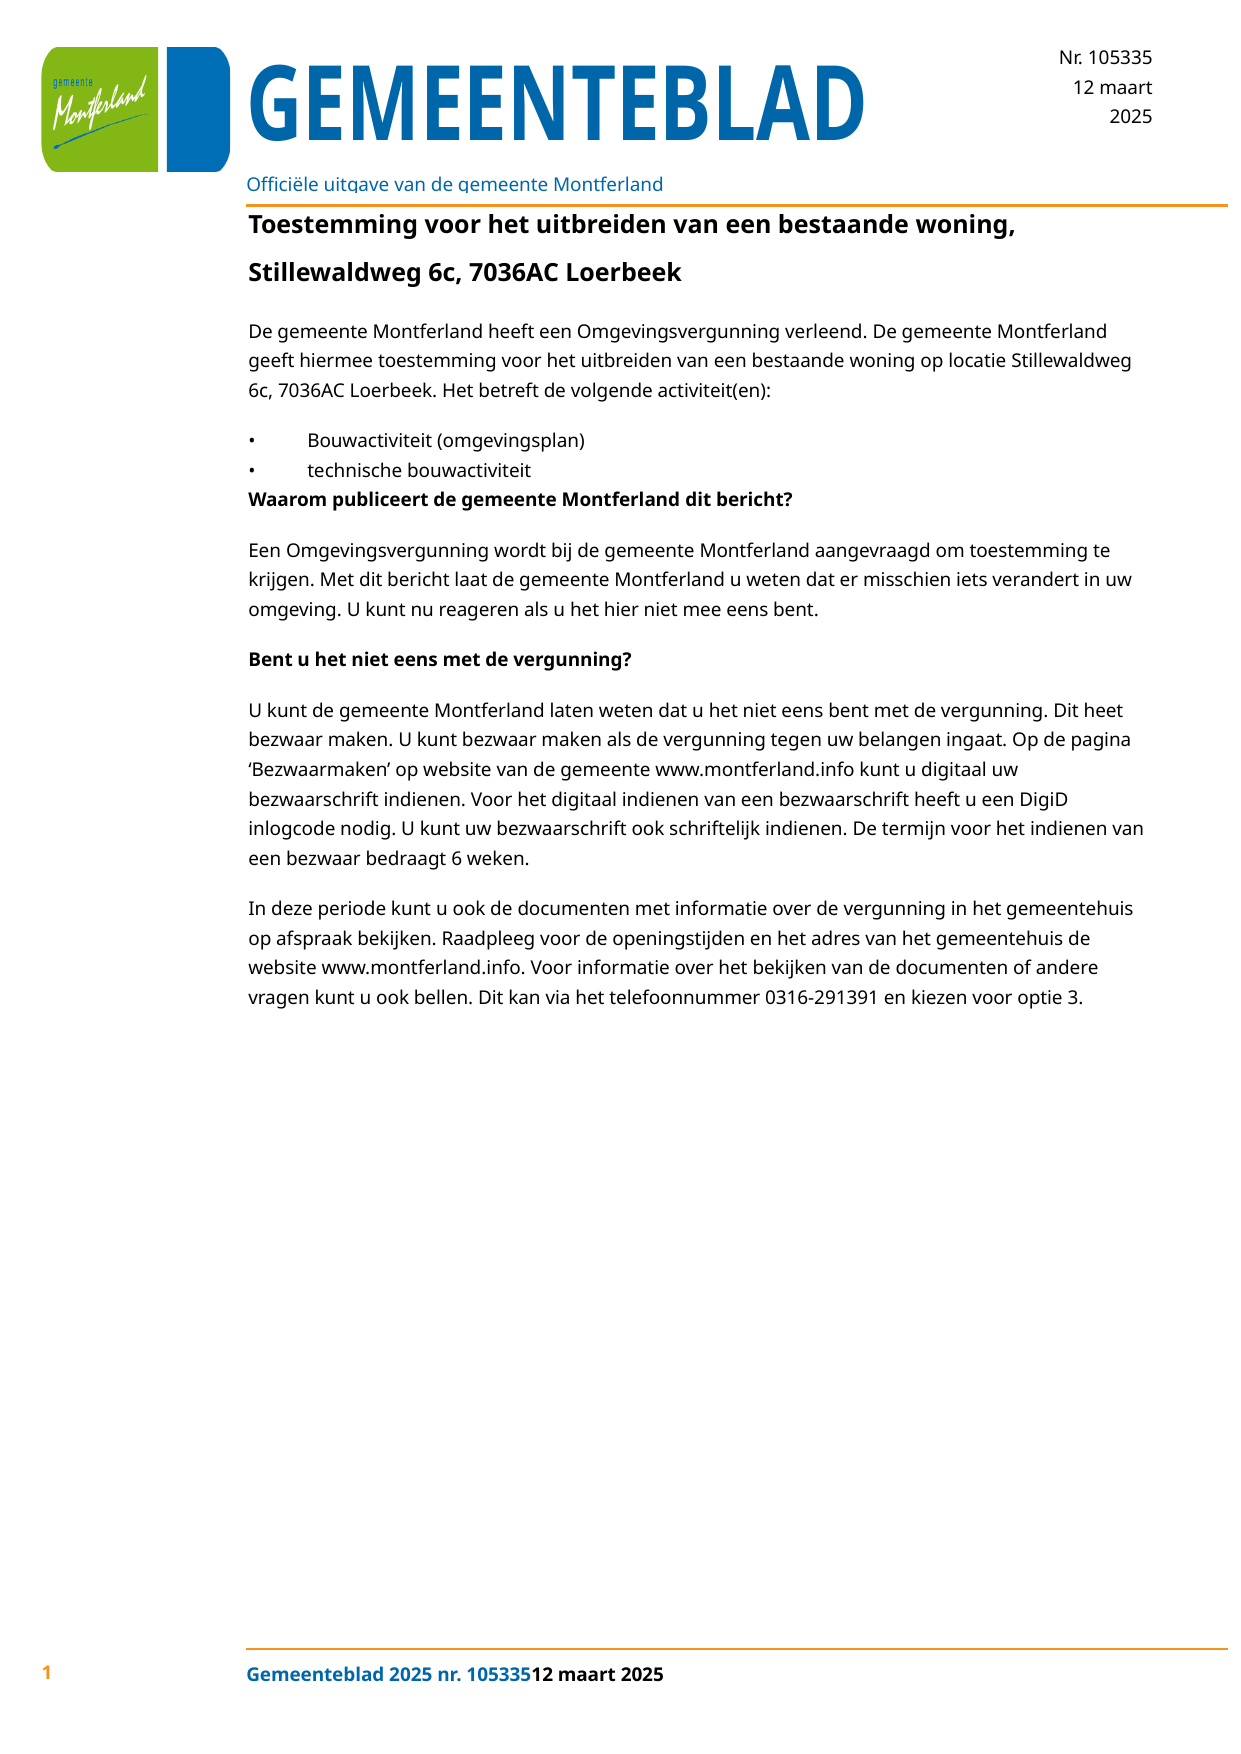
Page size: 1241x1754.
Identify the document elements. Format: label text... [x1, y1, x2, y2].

list Bouwactiviteit (omgevingsplan) [248, 427, 1152, 453]
text Toestemming voor het uitbreiden van een bestaande woning, Stillewaldweg 6c, 7036AC Loerbeek [248, 207, 1152, 288]
text Een Omgevingsvergunning wordt bij de gemeente Montferland aangevraagd om toestemming te krijgen. Met dit bericht laat de gemeente Montferland u weten dat er misschien iets verandert in uw omgeving. U kunt nu reageren als u het hier niet mee eens bent. [248, 537, 1152, 622]
text De gemeente Montferland heeft een Omgevingsvergunning verleend. De gemeente Montferland geeft hiermee toestemming voor het uitbreiden van een bestaande woning op locatie Stillewaldweg 6c, 7036AC Loerbeek. Het betreft de volgende activiteit(en): [248, 318, 1152, 403]
list technische bouwactiviteit [248, 457, 1152, 483]
text In deze periode kunt u ook de documenten met informatie over de vergunning in het gemeentehuis op afspraak bekijken. Raadpleeg voor de openingstijden en het adres van het gemeentehuis de website www.montferland.info. Voor informatie over het bekijken van de documenten of andere vragen kunt u ook bellen. Dit kan via het telefoonnummer 0316-291391 en kiezen voor optie 3. [248, 895, 1152, 1010]
picture [41, 47, 231, 172]
text U kunt de gemeente Montferland laten weten dat u het niet eens bent met de vergunning. Dit heet bezwaar maken. U kunt bezwaar maken als de vergunning tegen uw belangen ingaat. Op de pagina ‘Bezwaarmaken’ op website van de gemeente www.montferland.info kunt u digitaal uw bezwaarschrift indienen. Voor het digitaal indienen van een bezwaarschrift heeft u een DigiD inlogcode nodig. U kunt uw bezwaarschrift ook schriftelijk indienen. De termijn voor het indienen van een bezwaar bedraagt 6 weken. [248, 697, 1152, 871]
text Waarom publiceert de gemeente Montferland dit bericht? [248, 487, 1152, 512]
text Bent u het niet eens met de vergunning? [248, 647, 1152, 672]
